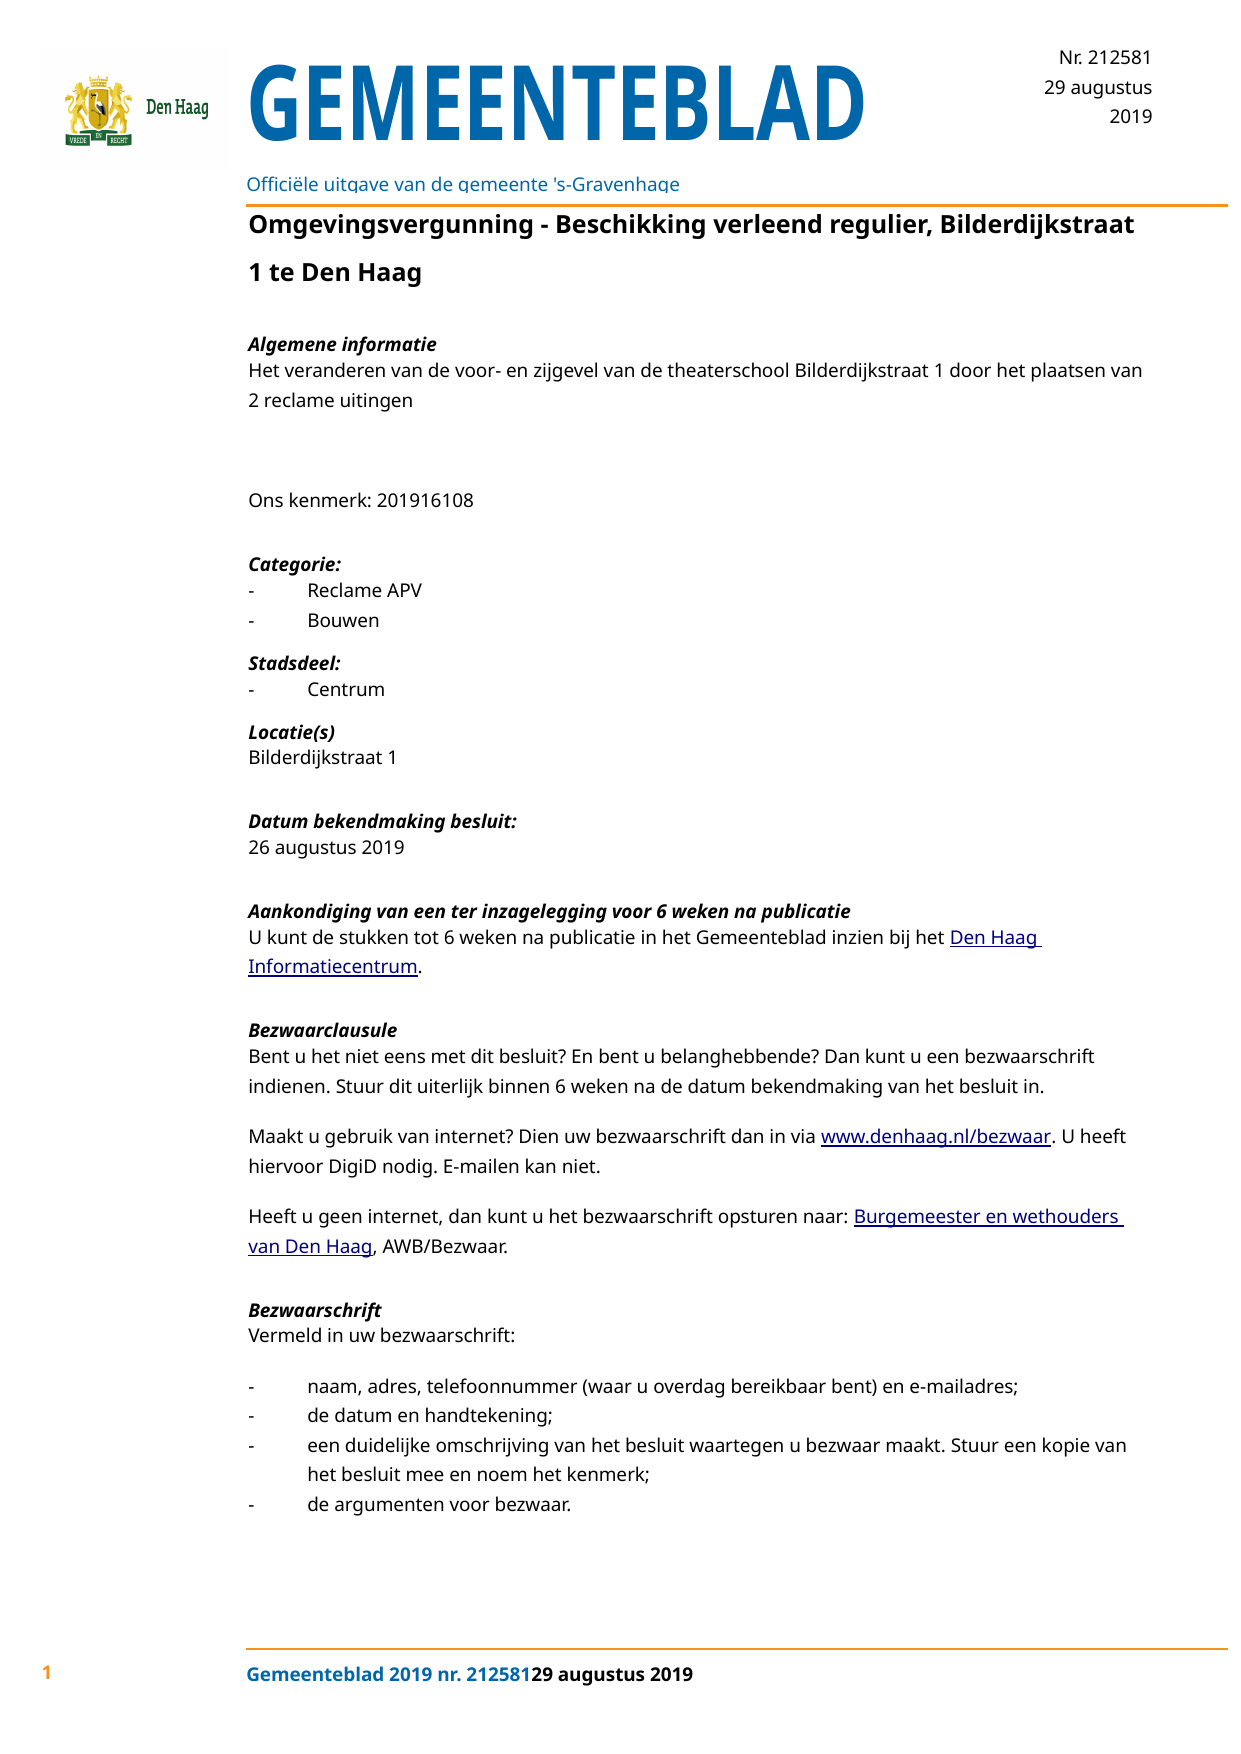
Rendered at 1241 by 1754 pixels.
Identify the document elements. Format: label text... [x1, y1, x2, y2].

text Vermeld in uw bezwaarschrift: [248, 1322, 1152, 1348]
text Het veranderen van de voor- en zijgevel van de theaterschool Bilderdijkstraat 1 door het plaatsen van 2 reclame uitingen [248, 357, 1152, 412]
text U kunt de stukken tot 6 weken na publicatie in het Gemeenteblad inzien bij het Den Haag Informatiecentrum. [248, 924, 1152, 979]
text Categorie: [248, 552, 1152, 577]
text Algemene informatie [248, 331, 1152, 357]
text Ons kenmerk: 201916108 [248, 488, 1152, 513]
text Bezwaarschrift [248, 1297, 1152, 1322]
list Reclame APV [248, 577, 1152, 603]
list naam, adres, telefoonnummer (waar u overdag bereikbaar bent) en e-mailadres; [248, 1373, 1152, 1399]
text Bent u het niet eens met dit besluit? En bent u belanghebbende? Dan kunt u een bezwaarschrift indienen. Stuur dit uiterlijk binnen 6 weken na de datum bekendmaking van het besluit in. [248, 1043, 1152, 1098]
list de datum en handtekening; [248, 1402, 1152, 1428]
text Heeft u geen internet, dan kunt u het bezwaarschrift opsturen naar: Burgemeester en wethouders van Den Haag, AWB/Bezwaar. [248, 1203, 1152, 1258]
text Bilderdijkstraat 1 [248, 744, 1152, 770]
text Stadsdeel: [248, 650, 1152, 676]
list de argumenten voor bezwaar. [248, 1491, 1152, 1517]
list een duidelijke omschrijving van het besluit waartegen u bezwaar maakt. Stuur een kopie van het besluit mee en noem het kenmerk; [248, 1432, 1152, 1487]
text Locatie(s) [248, 719, 1152, 744]
picture [41, 47, 231, 172]
text Maakt u gebruik van internet? Dien uw bezwaarschrift dan in via www.denhaag.nl/bezwaar. U heeft hiervoor DigiD nodig. E-mailen kan niet. [248, 1123, 1152, 1178]
text Datum bekendmaking besluit: [248, 808, 1152, 834]
text 26 augustus 2019 [248, 834, 1152, 860]
text Bezwaarclausule [248, 1017, 1152, 1043]
list Centrum [248, 676, 1152, 701]
list Bouwen [248, 607, 1152, 633]
text Aankondiging van een ter inzagelegging voor 6 weken na publicatie [248, 898, 1152, 924]
text Omgevingsvergunning - Beschikking verleend regulier, Bilderdijkstraat 1 te Den Haag [248, 207, 1152, 288]
